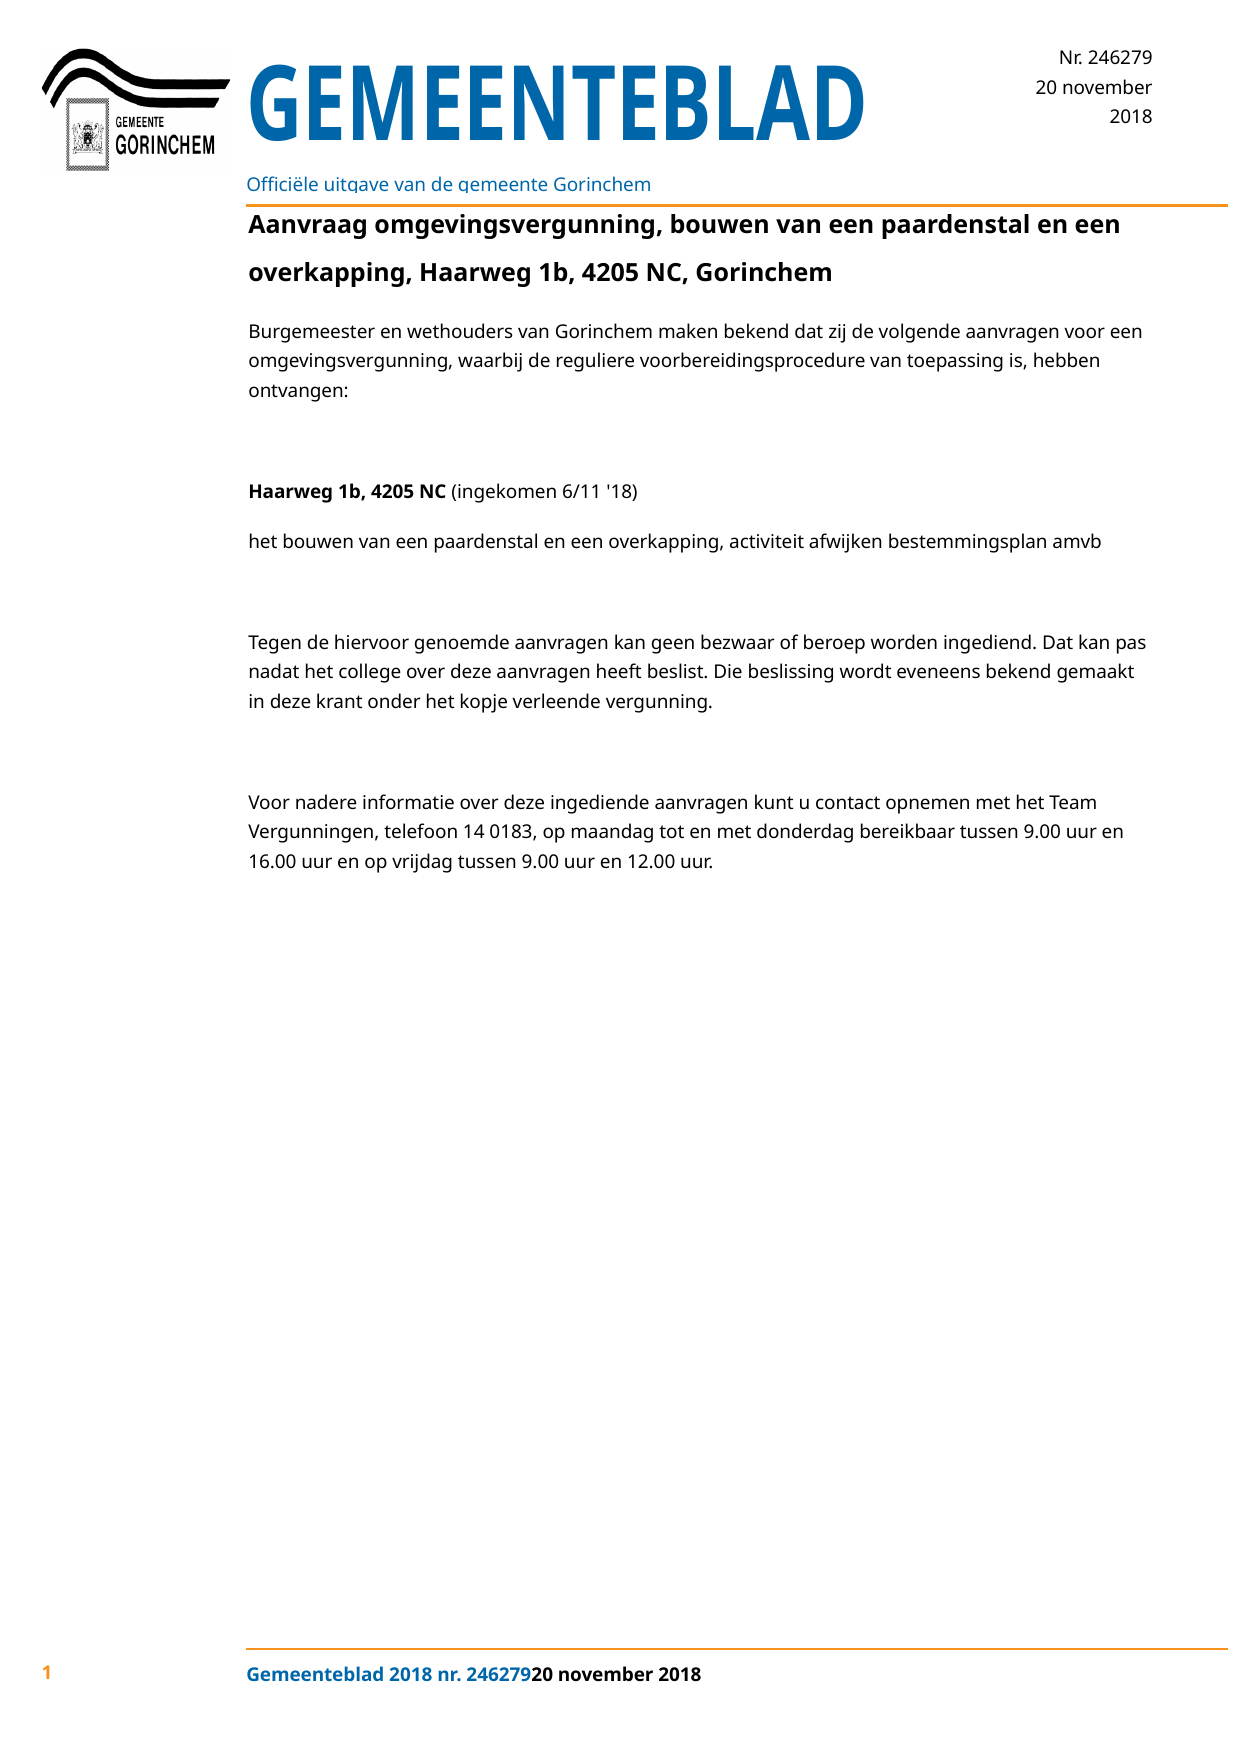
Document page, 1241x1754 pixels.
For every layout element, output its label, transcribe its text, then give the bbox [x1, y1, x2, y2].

text Aanvraag omgevingsvergunning, bouwen van een paardenstal en een overkapping, Haarweg 1b, 4205 NC, Gorinchem [248, 207, 1152, 288]
text Haarweg 1b, 4205 NC (ingekomen 6/11 '18) [248, 478, 1152, 504]
picture [41, 47, 231, 172]
text het bouwen van een paardenstal en een overkapping, activiteit afwijken bestemmingsplan amvb [248, 528, 1152, 554]
text Tegen de hiervoor genoemde aanvragen kan geen bezwaar of beroep worden ingediend. Dat kan pas nadat het college over deze aanvragen heeft beslist. Die beslissing wordt eveneens bekend gemaakt in deze krant onder het kopje verleende vergunning. [248, 629, 1152, 714]
text Voor nadere informatie over deze ingediende aanvragen kunt u contact opnemen met het Team Vergunningen, telefoon 14 0183, op maandag tot en met donderdag bereikbaar tussen 9.00 uur en 16.00 uur en op vrijdag tussen 9.00 uur en 12.00 uur. [248, 789, 1152, 874]
text Burgemeester en wethouders van Gorinchem maken bekend dat zij de volgende aanvragen voor een omgevingsvergunning, waarbij de reguliere voorbereidingsprocedure van toepassing is, hebben ontvangen: [248, 318, 1152, 403]
